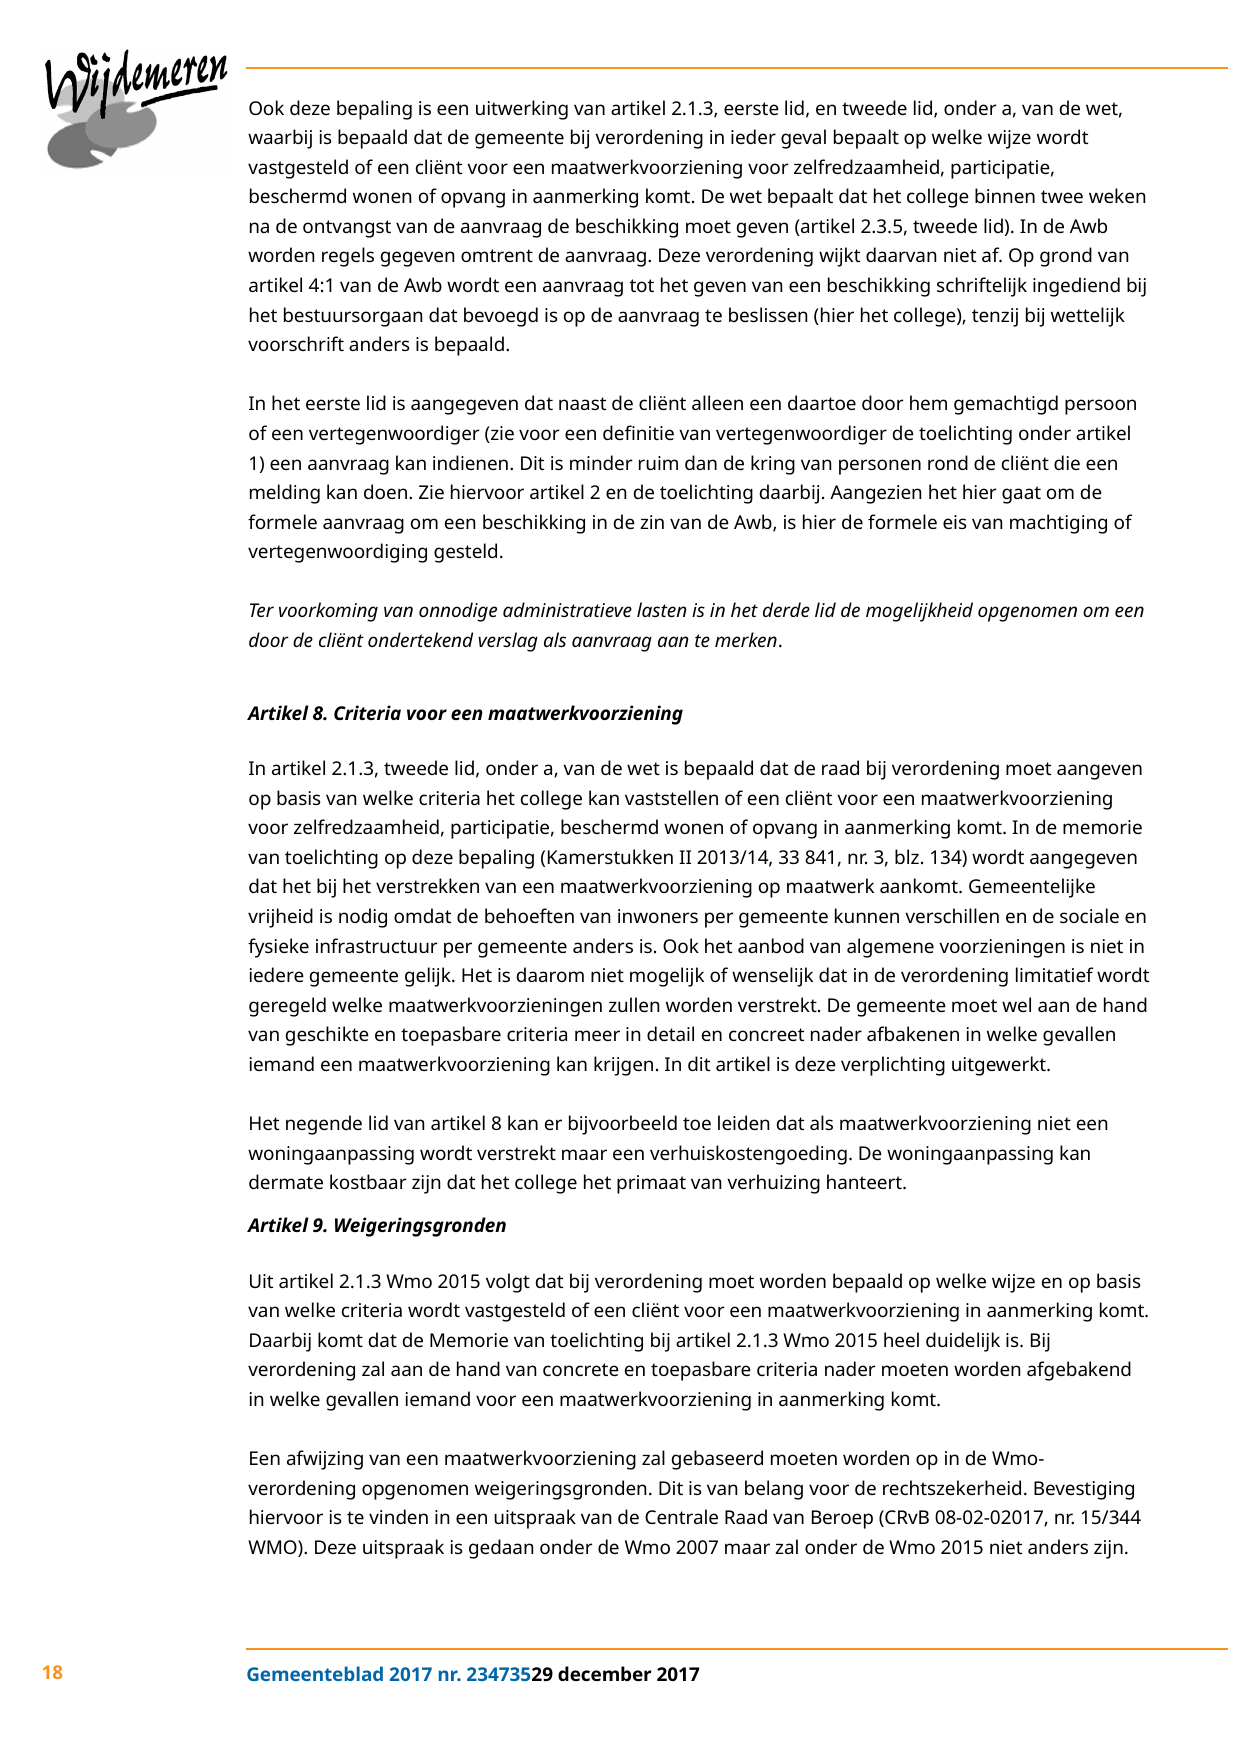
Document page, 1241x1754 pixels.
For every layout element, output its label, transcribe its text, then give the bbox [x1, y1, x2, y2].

text In artikel 2.1.3, tweede lid, onder a, van de wet is bepaald dat de raad bij verordening moet aangeven op basis van welke criteria het college kan vaststellen of een cliënt voor een maatwerkvoorziening voor zelfredzaamheid, participatie, beschermd wonen of opvang in aanmerking komt. In de memorie van toelichting op deze bepaling (Kamerstukken II 2013/14, 33 841, nr. 3, blz. 134) wordt aangegeven dat het bij het verstrekken van een maatwerkvoorziening op maatwerk aankomt. Gemeentelijke vrijheid is nodig omdat de behoeften van inwoners per gemeente kunnen verschillen en de sociale en fysieke infrastructuur per gemeente anders is. Ook het aanbod van algemene voorzieningen is niet in iedere gemeente gelijk. Het is daarom niet mogelijk of wenselijk dat in de verordening limitatief wordt geregeld welke maatwerkvoorzieningen zullen worden verstrekt. De gemeente moet wel aan de hand van geschikte en toepasbare criteria meer in detail en concreet nader afbakenen in welke gevallen iemand een maatwerkvoorziening kan krijgen. In dit artikel is deze verplichting uitgewerkt. [248, 755, 1152, 1077]
text Het negende lid van artikel 8 kan er bijvoorbeeld toe leiden dat als maatwerkvoorziening niet een woningaanpassing wordt verstrekt maar een verhuiskostengoeding. De woningaanpassing kan dermate kostbaar zijn dat het college het primaat van verhuizing hanteert. [248, 1110, 1152, 1195]
text Een afwijzing van een maatwerkvoorziening zal gebaseerd moeten worden op in de Wmo-verordening opgenomen weigeringsgronden. Dit is van belang voor de rechtszekerheid. Bevestiging hiervoor is te vinden in een uitspraak van de Centrale Raad van Beroep (CRvB 08-02-02017, nr. 15/344 WMO). Deze uitspraak is gedaan onder de Wmo 2007 maar zal onder de Wmo 2015 niet anders zijn. [248, 1445, 1152, 1560]
text In het eerste lid is aangegeven dat naast de cliënt alleen een daartoe door hem gemachtigd persoon of een vertegenwoordiger (zie voor een definitie van vertegenwoordiger de toelichting onder artikel 1) een aanvraag kan indienen. Dit is minder ruim dan de kring van personen rond de cliënt die een melding kan doen. Zie hiervoor artikel 2 en de toelichting daarbij. Aangezien het hier gaat om de formele aanvraag om een beschikking in de zin van de Awb, is hier de formele eis van machtiging of vertegenwoordiging gesteld. [248, 391, 1152, 564]
text Uit artikel 2.1.3 Wmo 2015 volgt dat bij verordening moet worden bepaald op welke wijze en op basis van welke criteria wordt vastgesteld of een cliënt voor een maatwerkvoorziening in aanmerking komt. Daarbij komt dat de Memorie van toelichting bij artikel 2.1.3 Wmo 2015 heel duidelijk is. Bij verordening zal aan de hand van concrete en toepasbare criteria nader moeten worden afgebakend in welke gevallen iemand voor een maatwerkvoorziening in aanmerking komt. [248, 1268, 1152, 1412]
text Artikel 9. Weigeringsgronden [248, 1213, 1152, 1238]
text Ook deze bepaling is een uitwerking van artikel 2.1.3, eerste lid, en tweede lid, onder a, van de wet, waarbij is bepaald dat de gemeente bij verordening in ieder geval bepaalt op welke wijze wordt vastgesteld of een cliënt voor een maatwerkvoorziening voor zelfredzaamheid, participatie, beschermd wonen of opvang in aanmerking komt. De wet bepaalt dat het college binnen twee weken na de ontvangst van de aanvraag de beschikking moet geven (artikel 2.3.5, tweede lid). In de Awb worden regels gegeven omtrent de aanvraag. Deze verordening wijkt daarvan niet af. Op grond van artikel 4:1 van de Awb wordt een aanvraag tot het geven van een beschikking schriftelijk ingediend bij het bestuursorgaan dat bevoegd is op de aanvraag te beslissen (hier het college), tenzij bij wettelijk voorschrift anders is bepaald. [248, 95, 1152, 357]
picture [41, 47, 231, 172]
text Artikel 8. Criteria voor een maatwerkvoorziening [248, 700, 1152, 726]
text Ter voorkoming van onnodige administratieve lasten is in het derde lid de mogelijkheid opgenomen om een door de cliënt ondertekend verslag als aanvraag aan te merken. [248, 598, 1152, 653]
